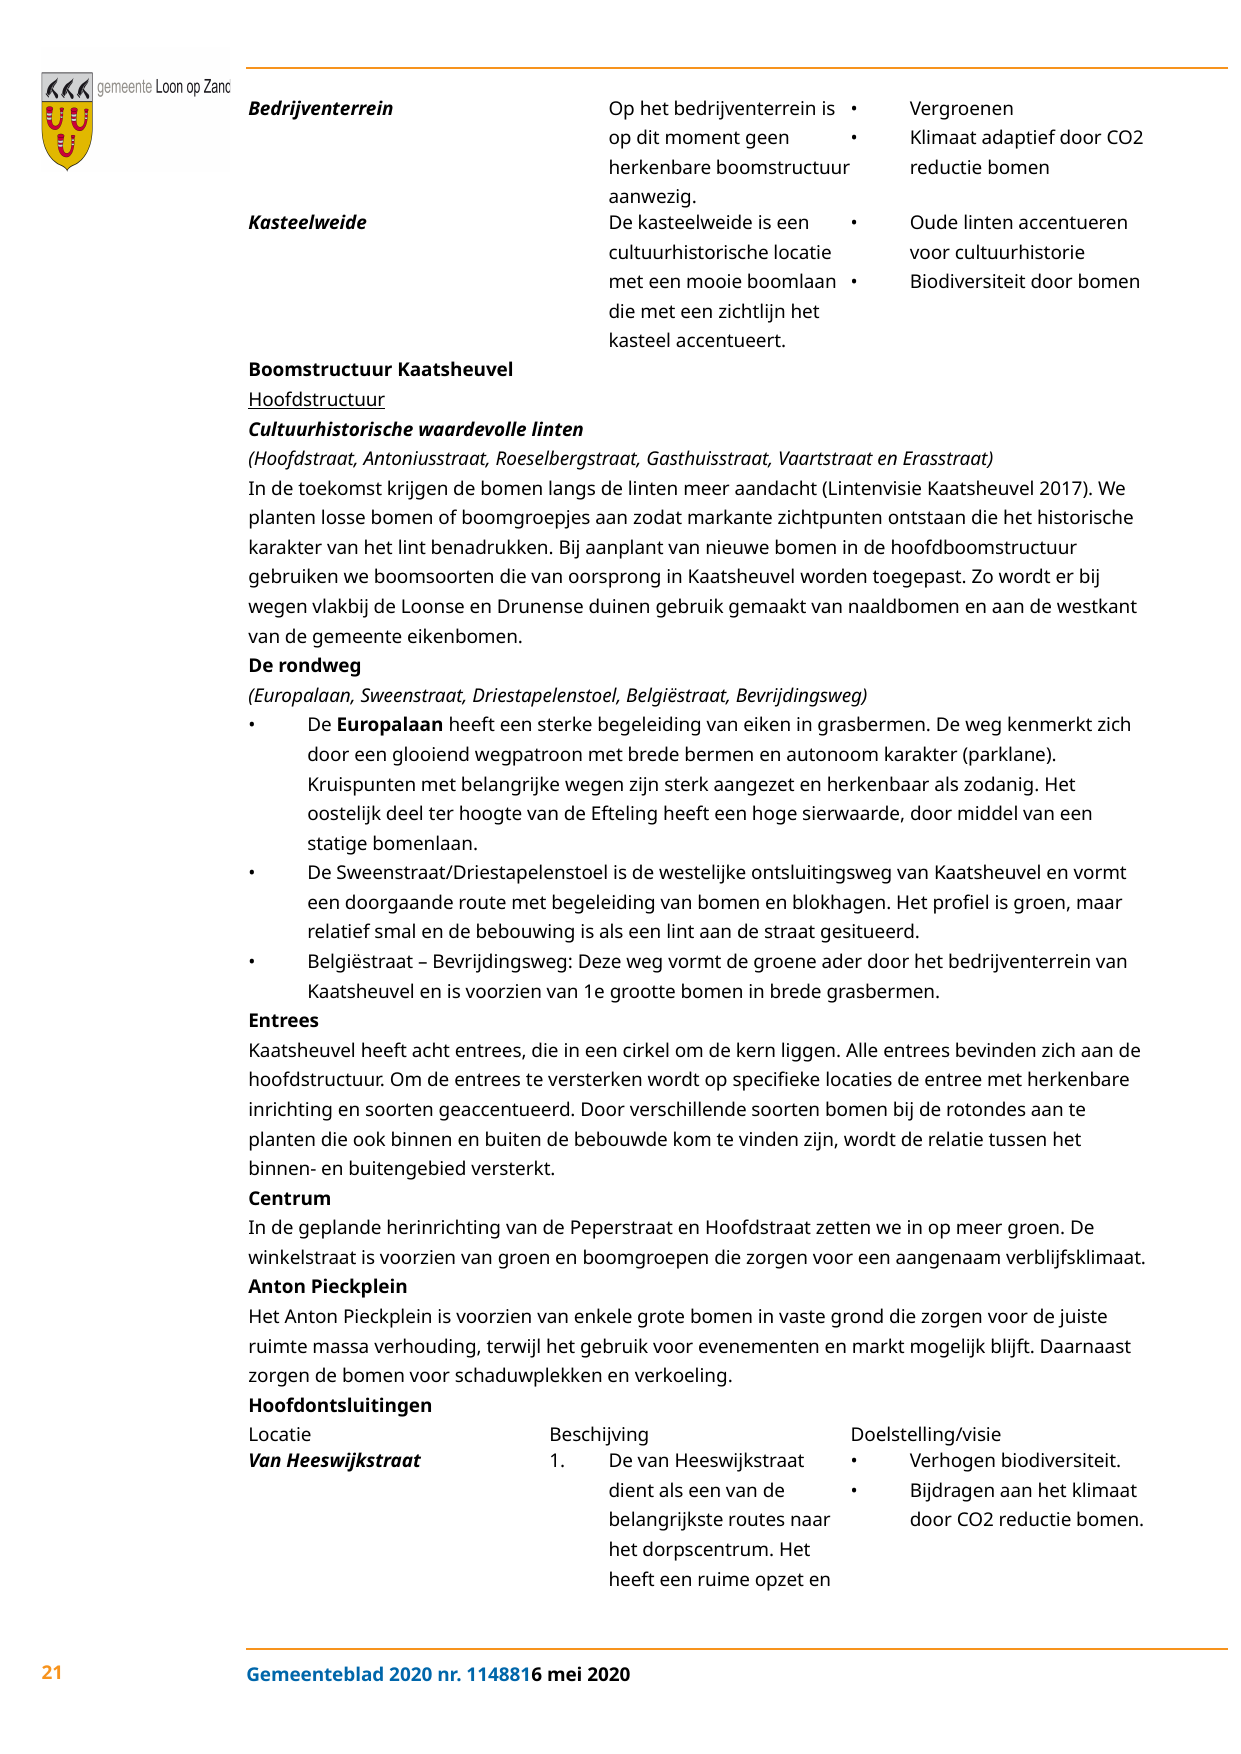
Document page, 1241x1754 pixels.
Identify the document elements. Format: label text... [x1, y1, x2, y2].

text In de toekomst krijgen de bomen langs de linten meer aandacht (Lintenvisie Kaatsheuvel 2017). We planten losse bomen of boomgroepjes aan zodat markante zichtpunten ontstaan die het historische karakter van het lint benadrukken. Bij aanplant van nieuwe bomen in de hoofdboomstructuur gebruiken we boomsoorten die van oorsprong in Kaatsheuvel worden toegepast. Zo wordt er bij wegen vlakbij de Loonse en Drunense duinen gebruik gemaakt van naaldbomen en aan de westkant van de gemeente eikenbomen. [248, 475, 1152, 648]
table_cell Verhogen biodiversiteit. Bijdragen aan het klimaat door CO2 reductie bomen. [850, 1448, 1152, 1591]
table_cell Vergroenen Klimaat adaptief door CO2 reductie bomen [850, 95, 1152, 209]
table_cell Van Heeswijkstraat [248, 1448, 549, 1591]
picture [41, 47, 231, 172]
text Hoofdontsluitingen [248, 1392, 1152, 1418]
text In de geplande herinrichting van de Peperstraat en Hoofdstraat zetten we in op meer groen. De winkelstraat is voorzien van groen en boomgroepen die zorgen voor een aangenaam verblijfsklimaat. [248, 1214, 1152, 1270]
text (Hoofdstraat, Antoniusstraat, Roeselbergstraat, Gasthuisstraat, Vaartstraat en Erasstraat) [248, 445, 1152, 471]
text Kaatsheuvel heeft acht entrees, die in een cirkel om de kern liggen. Alle entrees bevinden zich aan de hoofdstructuur. Om de entrees te versterken wordt op specifieke locaties de entree met herkenbare inrichting en soorten geaccentueerd. Door verschillende soorten bomen bij de rotondes aan te planten die ook binnen en buiten de bebouwde kom te vinden zijn, wordt de relatie tussen het binnen- en buitengebied versterkt. [248, 1037, 1152, 1181]
text Anton Pieckplein [248, 1274, 1152, 1299]
table_header Locatie [248, 1422, 549, 1447]
text Centrum [248, 1185, 1152, 1211]
table_cell Bedrijventerrein [248, 95, 549, 209]
text (Europalaan, Sweenstraat, Driestapelenstoel, Belgiëstraat, Bevrijdingsweg) [248, 682, 1152, 708]
table_cell Oude linten accentueren voor cultuurhistorie Biodiversiteit door bomen [850, 209, 1152, 353]
list Belgiëstraat – Bevrijdingsweg: Deze weg vormt de groene ader door het bedrijventerrein van Kaatsheuvel en is voorzien van 1e grootte bomen in brede grasbermen. [248, 948, 1152, 1003]
text Entrees [248, 1007, 1152, 1033]
text Boomstructuur Kaatsheuvel [248, 357, 1152, 382]
text Hoofdstructuur [248, 386, 1152, 412]
text De rondweg [248, 652, 1152, 678]
list De Sweenstraat/Driestapelenstoel is de westelijke ontsluitingsweg van Kaatsheuvel en vormt een doorgaande route met begeleiding van bomen en blokhagen. Het profiel is groen, maar relatief smal en de bebouwing is als een lint aan de straat gesitueerd. [248, 859, 1152, 944]
list De Europalaan heeft een sterke begeleiding van eiken in grasbermen. De weg kenmerkt zich door een glooiend wegpatroon met brede bermen en autonoom karakter (parklane). Kruispunten met belangrijke wegen zijn sterk aangezet en herkenbaar als zodanig. Het oostelijk deel ter hoogte van de Efteling heeft een hoge sierwaarde, door middel van een statige bomenlaan. [248, 712, 1152, 856]
table_header Beschijving [549, 1422, 850, 1447]
table_cell De van Heeswijkstraat dient als een van de belangrijkste routes naar het dorpscentrum. Het heeft een ruime opzet en [549, 1448, 850, 1591]
text Het Anton Pieckplein is voorzien van enkele grote bomen in vaste grond die zorgen voor de juiste ruimte massa verhouding, terwijl het gebruik voor evenementen en markt mogelijk blijft. Daarnaast zorgen de bomen voor schaduwplekken en verkoeling. [248, 1303, 1152, 1388]
table_cell De kasteelweide is een cultuurhistorische locatie met een mooie boomlaan die met een zichtlijn het kasteel accentueert. [549, 209, 850, 353]
text Cultuurhistorische waardevolle linten [248, 416, 1152, 441]
table_cell Op het bedrijventerrein is op dit moment geen herkenbare boomstructuur aanwezig. [549, 95, 850, 209]
table_header Doelstelling/visie [850, 1422, 1152, 1447]
table_cell Kasteelweide [248, 209, 549, 353]
